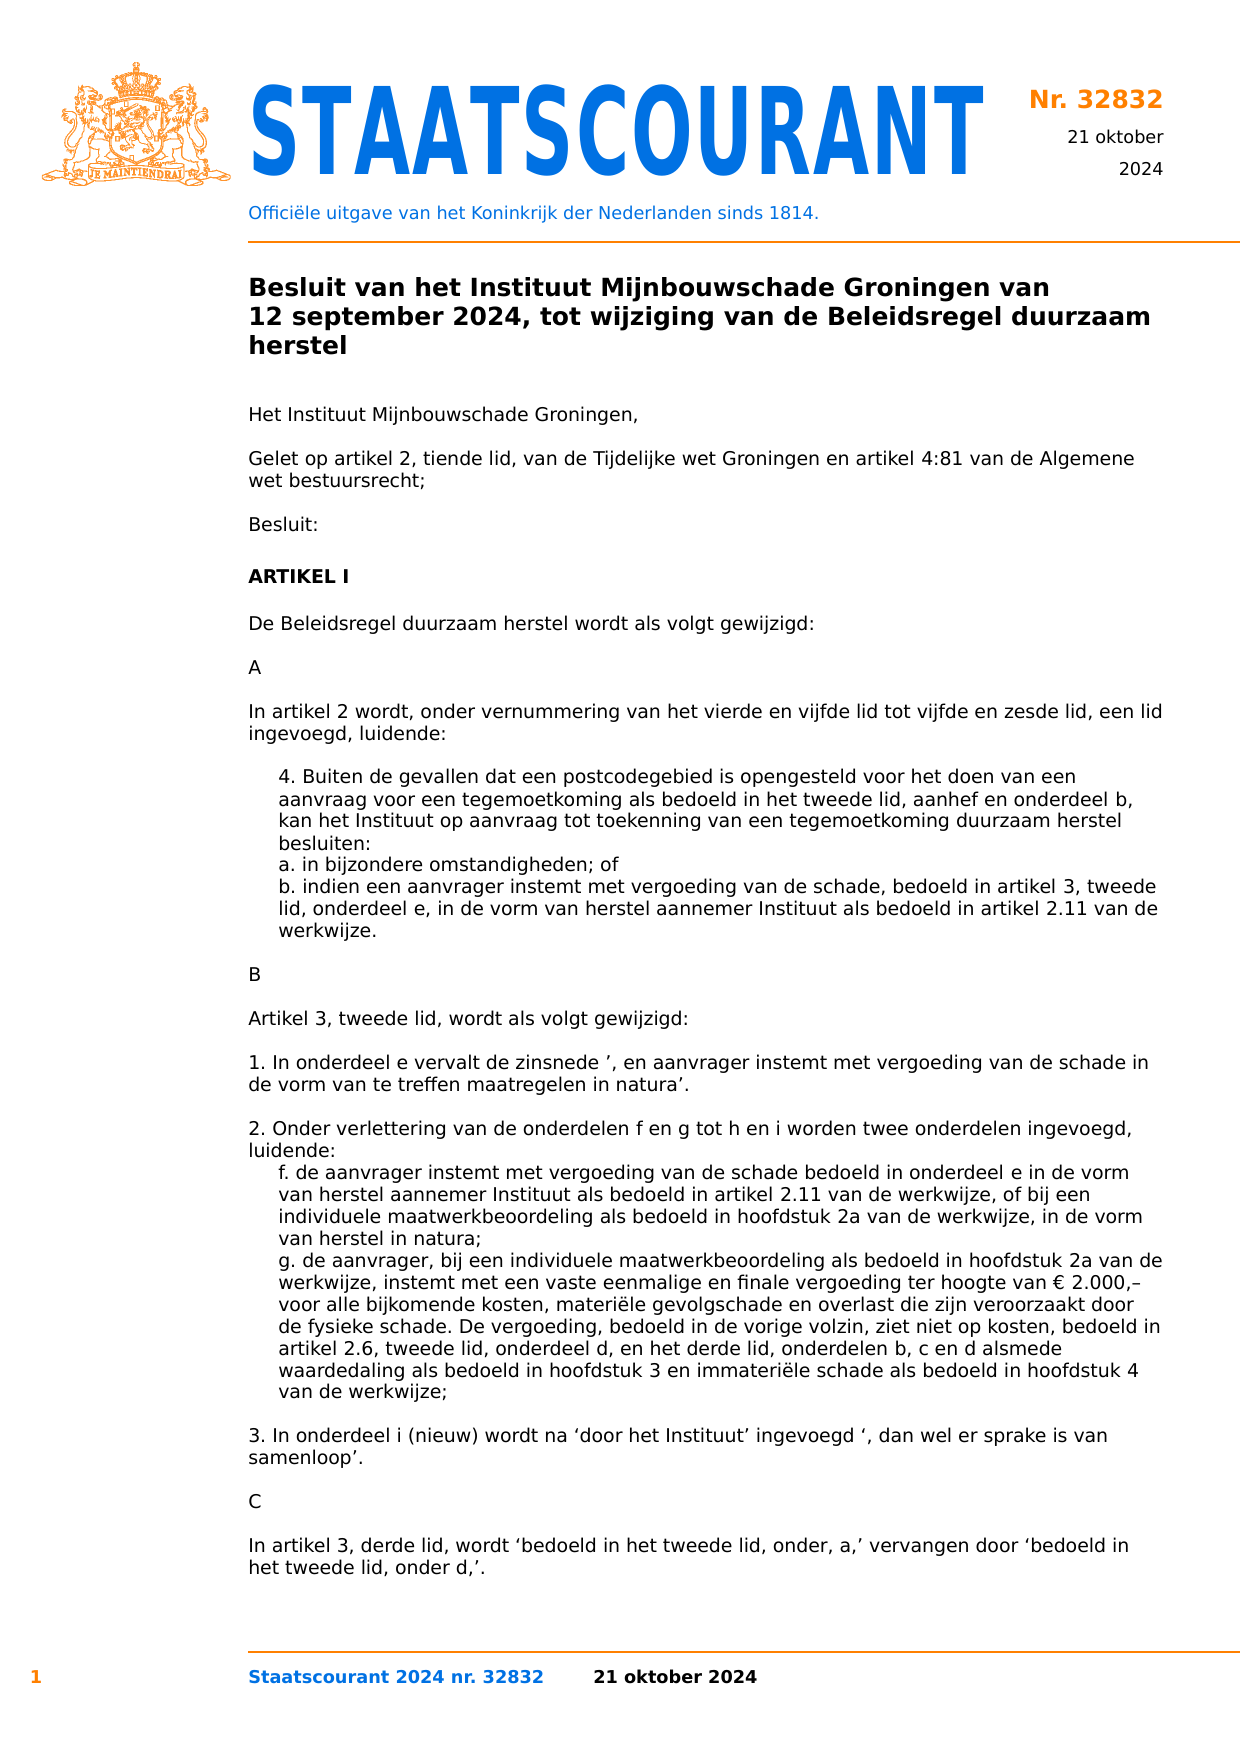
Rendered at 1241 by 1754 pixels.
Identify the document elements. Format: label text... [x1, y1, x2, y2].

text In artikel 3, derde lid, wordt ‘bedoeld in het tweede lid, onder, a,’ vervangen door ‘bedoeld in het tweede lid, onder d,’. [248, 1535, 1163, 1579]
table_header STAATSCOURANT [248, 62, 998, 203]
text Artikel 3, tweede lid, wordt als volgt gewijzigd: [248, 1008, 1163, 1030]
table_cell 21 oktober [998, 121, 1240, 153]
text g. de aanvrager, bij een individuele maatwerkbeoordeling als bedoeld in hoofdstuk 2a van de werkwijze, instemt met een vaste eenmalige en finale vergoeding ter hoogte van € 2.000,– voor alle bijkomende kosten, materiële gevolgschade en overlast die zijn veroorzaakt door de fysieke schade. De vergoeding, bedoeld in de vorige volzin, ziet niet op kosten, bedoeld in artikel 2.6, tweede lid, onderdeel d, en het derde lid, onderdelen b, c en d alsmede waardedaling als bedoeld in hoofdstuk 3 en immateriële schade als bedoeld in hoofdstuk 4 van de werkwijze; [278, 1249, 1163, 1403]
text De Beleidsregel duurzaam herstel wordt als volgt gewijzigd: [248, 613, 1163, 635]
text b. indien een aanvrager instemt met vergoeding van de schade, bedoeld in artikel 3, tweede lid, onderdeel e, in de vorm van herstel aannemer Instituut als bedoeld in artikel 2.11 van de werkwijze. [278, 876, 1163, 942]
text Gelet op artikel 2, tiende lid, van de Tijdelijke wet Groningen en artikel 4:81 van de Algemene wet bestuursrecht; [248, 448, 1163, 492]
table_cell Officiële uitgave van het Koninkrijk der Nederlanden sinds 1814. [248, 203, 1240, 241]
text 1. In onderdeel e vervalt de zinsnede ’, en aanvrager instemt met vergoeding van de schade in de vorm van te treffen maatregelen in natura’. [248, 1052, 1163, 1096]
text A [248, 657, 1163, 679]
text Het Instituut Mijnbouwschade Groningen, [248, 404, 1163, 426]
picture [41, 62, 231, 186]
text a. in bijzondere omstandigheden; of [278, 854, 1163, 876]
subtitle Besluit van het Instituut Mijnbouwschade Groningen van 12 september 2024, tot wijziging van de Beleidsregel duurzaam herstel [248, 273, 1163, 361]
text Besluit: [248, 514, 1163, 536]
text f. de aanvrager instemt met vergoeding van de schade bedoeld in onderdeel e in de vorm van herstel aannemer Instituut als bedoeld in artikel 2.11 van de werkwijze, of bij een individuele maatwerkbeoordeling als bedoeld in hoofdstuk 2a van de werkwijze, in de vorm van herstel in natura; [278, 1162, 1163, 1249]
text 3. In onderdeel i (nieuw) wordt na ‘door het Instituut’ ingevoegd ‘, dan wel er sprake is van samenloop’. [248, 1425, 1163, 1469]
text In artikel 2 wordt, onder vernummering van het vierde en vijfde lid tot vijfde en zesde lid, een lid ingevoegd, luidende: [248, 701, 1163, 744]
subtitle ARTIKEL I [248, 566, 1163, 588]
table_cell 2024 [998, 153, 1240, 203]
table_header Nr. 32832 [998, 62, 1240, 121]
text 2. Onder verlettering van de onderdelen f en g tot h en i worden twee onderdelen ingevoegd, luidende: [248, 1118, 1163, 1162]
text 4. Buiten de gevallen dat een postcodegebied is opengesteld voor het doen van een aanvraag voor een tegemoetkoming als bedoeld in het tweede lid, aanhef en onderdeel b, kan het Instituut op aanvraag tot toekenning van een tegemoetkoming duurzaam herstel besluiten: [278, 766, 1163, 854]
text C [248, 1491, 1163, 1513]
table_header [25, 62, 248, 241]
text B [248, 964, 1163, 986]
